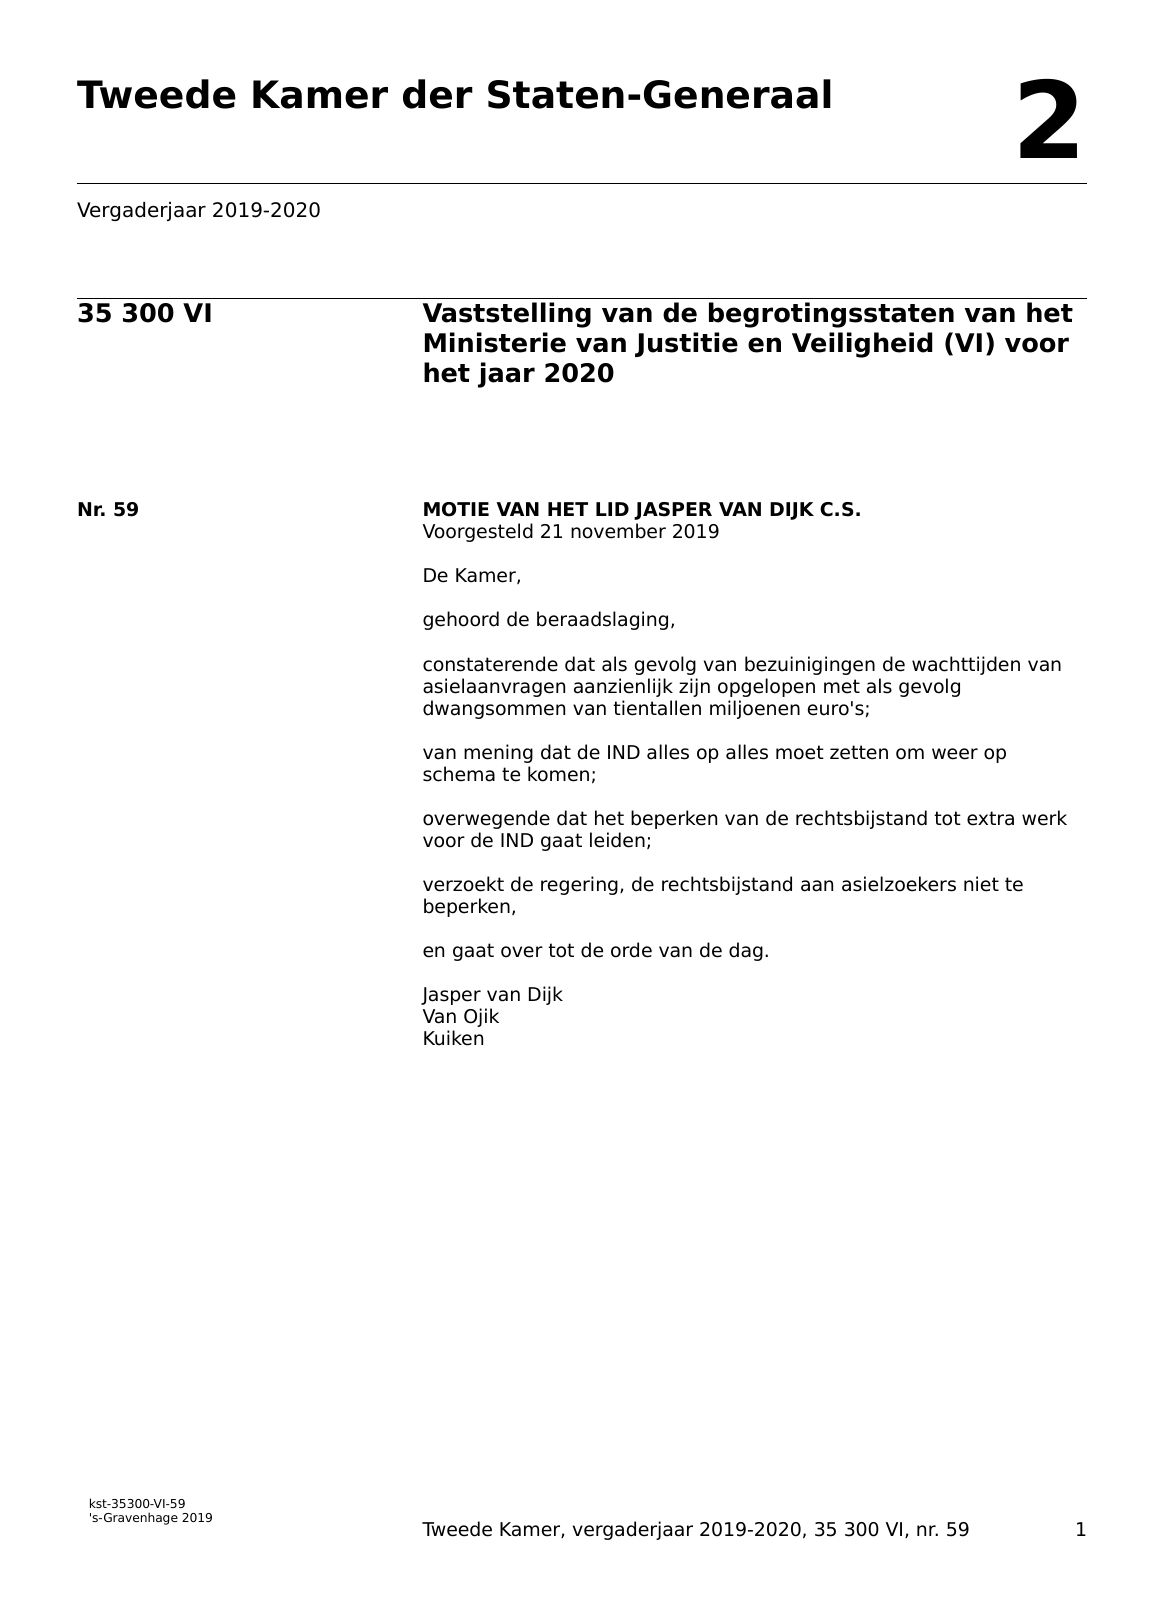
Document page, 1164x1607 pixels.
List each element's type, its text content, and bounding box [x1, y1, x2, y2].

subtitle Nr. 59 MOTIE VAN HET LID JASPER VAN DIJK C.S. [77, 499, 1087, 521]
text Voorgesteld 21 november 2019 [422, 521, 1087, 543]
table_cell Vergaderjaar 2019-2020 [77, 184, 1087, 298]
text overwegende dat het beperken van de rechtsbijstand tot extra werk voor de IND gaat leiden; [422, 808, 1087, 852]
text Van Ojik [422, 1006, 1087, 1028]
table_header 2 [886, 59, 1087, 183]
text verzoekt de regering, de rechtsbijstand aan asielzoekers niet te beperken, [422, 874, 1087, 918]
subtitle 35 300 VI Vaststelling van de begrotingsstaten van het Ministerie van Justitie en Veiligheid (VI) voor het jaar 2020 [77, 299, 1087, 388]
text van mening dat de IND alles op alles moet zetten om weer op schema te komen; [422, 742, 1087, 786]
text gehoord de beraadslaging, [422, 609, 1087, 631]
table_header Tweede Kamer der Staten-Generaal [77, 59, 886, 183]
text kst-35300-VI-59 [88, 1497, 323, 1511]
text en gaat over tot de orde van de dag. [422, 940, 1087, 962]
text 's-Gravenhage 2019 [88, 1511, 323, 1525]
text Jasper van Dijk [422, 984, 1087, 1006]
text Kuiken [422, 1028, 1087, 1050]
text constaterende dat als gevolg van bezuinigingen de wachttijden van asielaanvragen aanzienlijk zijn opgelopen met als gevolg dwangsommen van tientallen miljoenen euro's; [422, 653, 1087, 719]
text De Kamer, [422, 565, 1087, 587]
